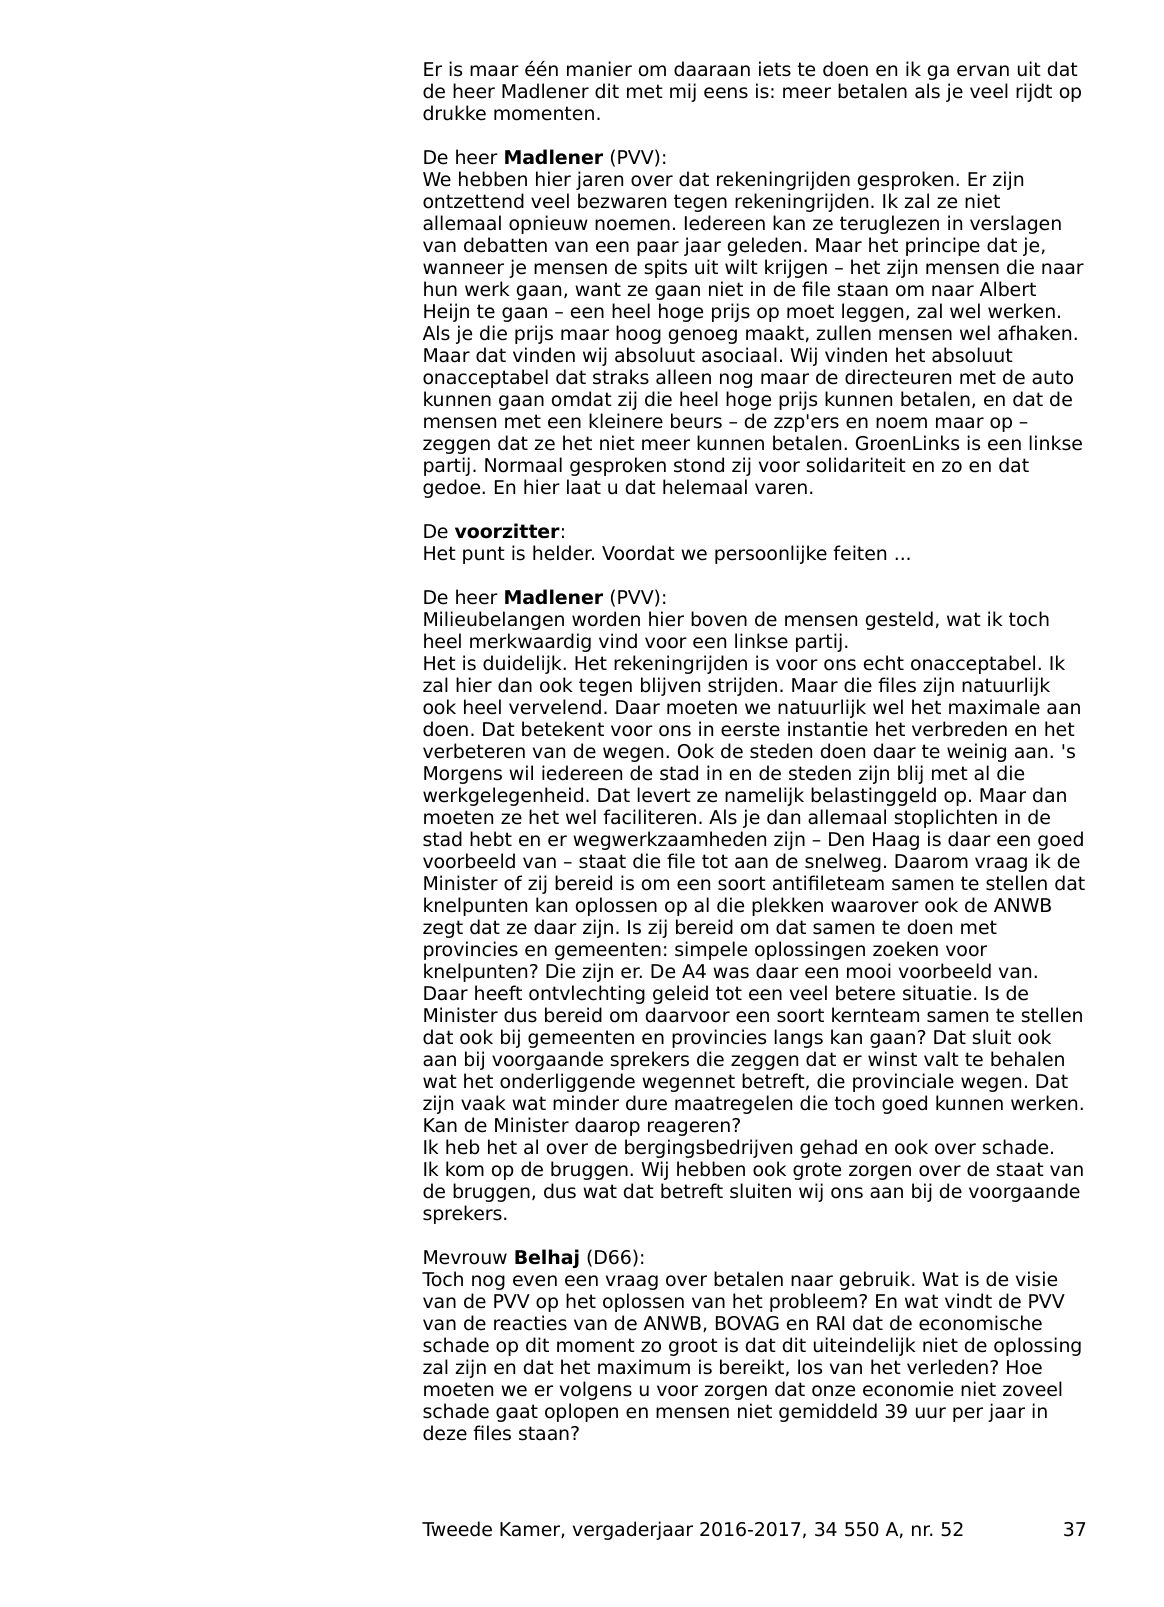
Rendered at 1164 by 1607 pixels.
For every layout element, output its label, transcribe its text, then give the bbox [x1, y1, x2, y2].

text We hebben hier jaren over dat rekeningrijden gesproken. Er zijn ontzettend veel bezwaren tegen rekeningrijden. Ik zal ze niet allemaal opnieuw noemen. Iedereen kan ze teruglezen in verslagen van debatten van een paar jaar geleden. Maar het principe dat je, wanneer je mensen de spits uit wilt krijgen – het zijn mensen die naar hun werk gaan, want ze gaan niet in de file staan om naar Albert Heijn te gaan – een heel hoge prijs op moet leggen, zal wel werken. Als je die prijs maar hoog genoeg maakt, zullen mensen wel afhaken. Maar dat vinden wij absoluut asociaal. Wij vinden het absoluut onacceptabel dat straks alleen nog maar de directeuren met de auto kunnen gaan omdat zij die heel hoge prijs kunnen betalen, en dat de mensen met een kleinere beurs – de zzp'ers en noem maar op – zeggen dat ze het niet meer kunnen betalen. GroenLinks is een linkse partij. Normaal gesproken stond zij voor solidariteit en zo en dat gedoe. En hier laat u dat helemaal varen. [422, 169, 1087, 499]
text De heer Madlener (PVV): [422, 147, 1087, 169]
text De voorzitter: [422, 521, 1087, 543]
text Het is duidelijk. Het rekeningrijden is voor ons echt onacceptabel. Ik zal hier dan ook tegen blijven strijden. Maar die files zijn natuurlijk ook heel vervelend. Daar moeten we natuurlijk wel het maximale aan doen. Dat betekent voor ons in eerste instantie het verbreden en het verbeteren van de wegen. Ook de steden doen daar te weinig aan. 's Morgens wil iedereen de stad in en de steden zijn blij met al die werkgelegenheid. Dat levert ze namelijk belastinggeld op. Maar dan moeten ze het wel faciliteren. Als je dan allemaal stoplichten in de stad hebt en er wegwerkzaamheden zijn – Den Haag is daar een goed voorbeeld van – staat die file tot aan de snelweg. Daarom vraag ik de Minister of zij bereid is om een soort antifileteam samen te stellen dat knelpunten kan oplossen op al die plekken waarover ook de ANWB zegt dat ze daar zijn. Is zij bereid om dat samen te doen met provincies en gemeenten: simpele oplossingen zoeken voor knelpunten? Die zijn er. De A4 was daar een mooi voorbeeld van. Daar heeft ontvlechting geleid tot een veel betere situatie. Is de Minister dus bereid om daarvoor een soort kernteam samen te stellen dat ook bij gemeenten en provincies langs kan gaan? Dat sluit ook aan bij voorgaande sprekers die zeggen dat er winst valt te behalen wat het onderliggende wegennet betreft, die provinciale wegen. Dat zijn vaak wat minder dure maatregelen die toch goed kunnen werken. Kan de Minister daarop reageren? [422, 653, 1087, 1137]
text Milieubelangen worden hier boven de mensen gesteld, wat ik toch heel merkwaardig vind voor een linkse partij. [422, 609, 1087, 653]
text Ik kom op de bruggen. Wij hebben ook grote zorgen over de staat van de bruggen, dus wat dat betreft sluiten wij ons aan bij de voorgaande sprekers. [422, 1159, 1087, 1224]
text Toch nog even een vraag over betalen naar gebruik. Wat is de visie van de PVV op het oplossen van het probleem? En wat vindt de PVV van de reacties van de ANWB, BOVAG en RAI dat de economische schade op dit moment zo groot is dat dit uiteindelijk niet de oplossing zal zijn en dat het maximum is bereikt, los van het verleden? Hoe moeten we er volgens u voor zorgen dat onze economie niet zoveel schade gaat oplopen en mensen niet gemiddeld 39 uur per jaar in deze files staan? [422, 1269, 1087, 1444]
text Er is maar één manier om daaraan iets te doen en ik ga ervan uit dat de heer Madlener dit met mij eens is: meer betalen als je veel rijdt op drukke momenten. [422, 59, 1087, 125]
text Ik heb het al over de bergingsbedrijven gehad en ook over schade. [422, 1137, 1087, 1159]
text Het punt is helder. Voordat we persoonlijke feiten ... [422, 543, 1087, 565]
text Mevrouw Belhaj (D66): [422, 1247, 1087, 1269]
text De heer Madlener (PVV): [422, 587, 1087, 609]
